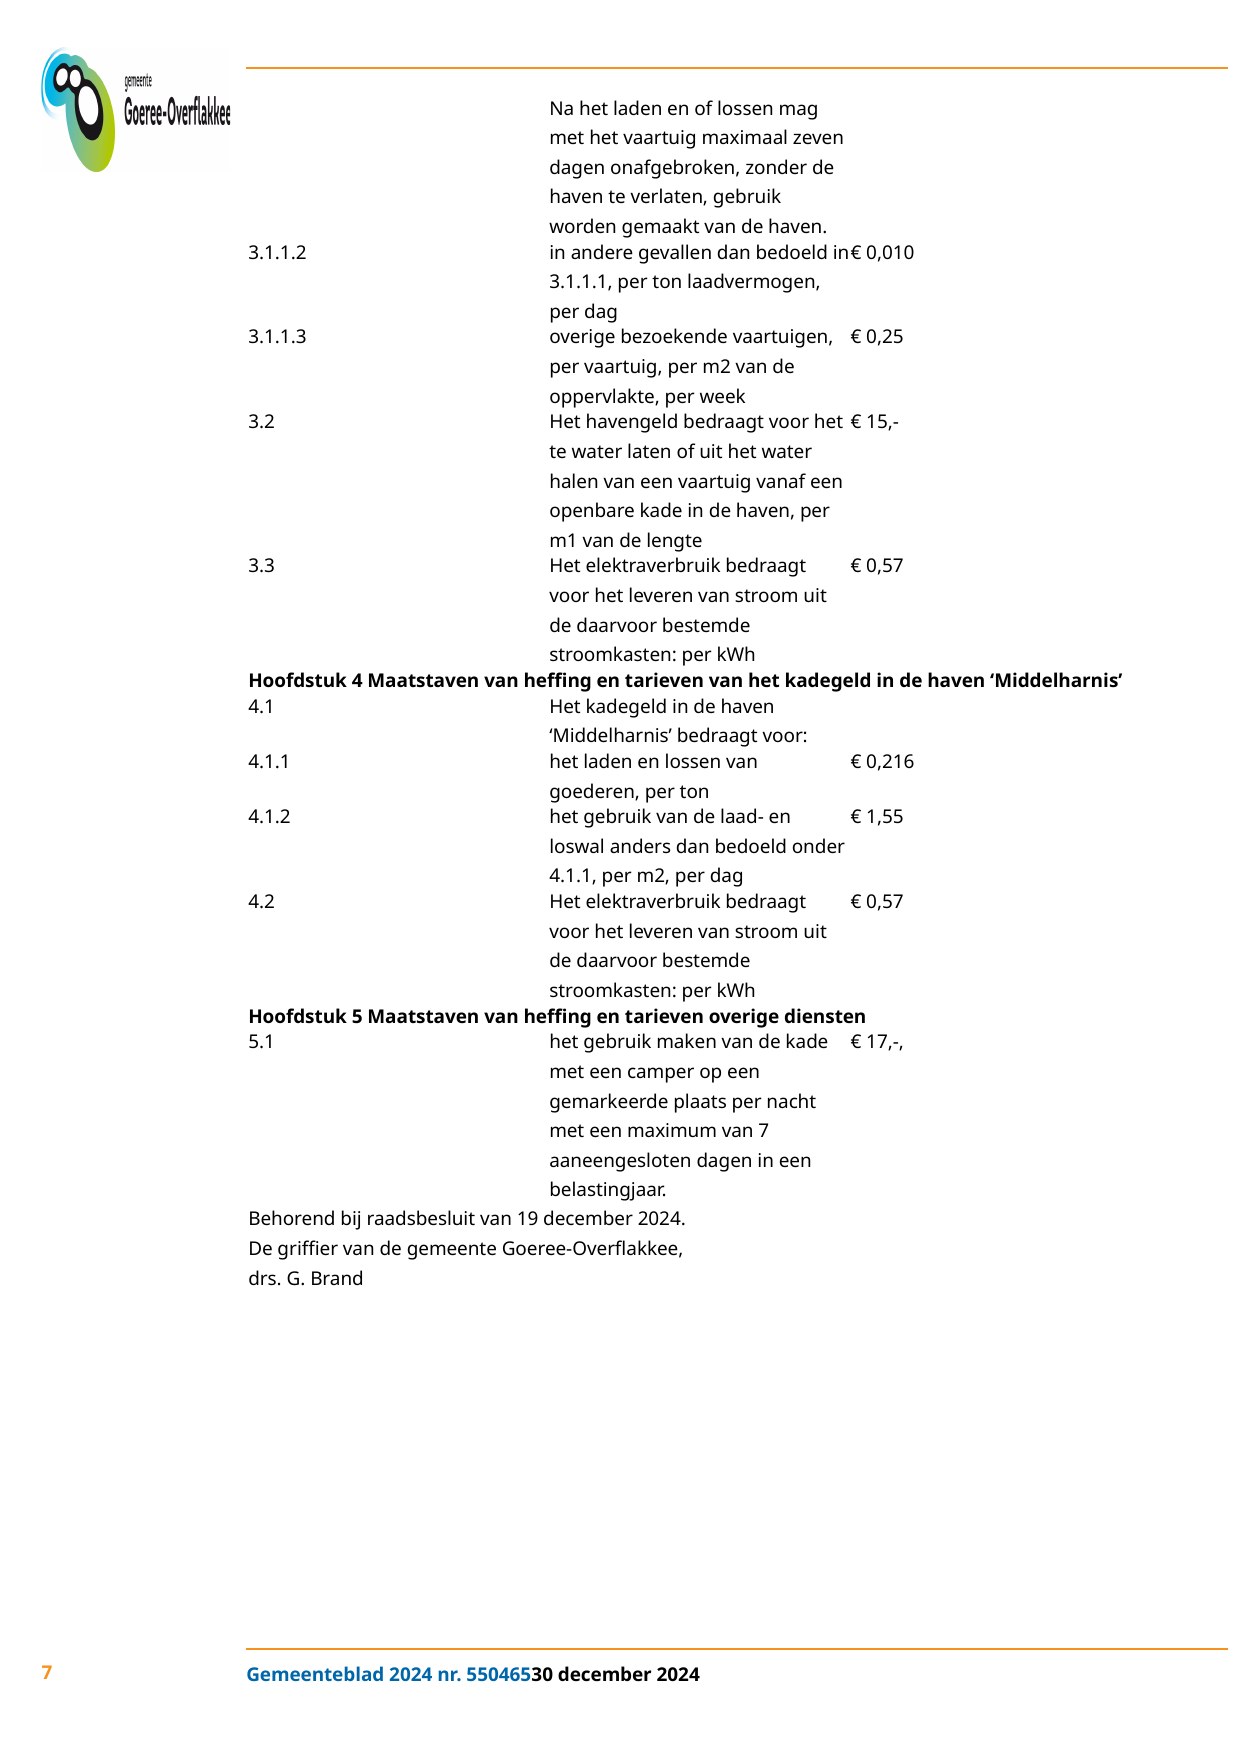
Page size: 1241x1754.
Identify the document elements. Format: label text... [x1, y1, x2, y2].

table_cell Het havengeld bedraagt voor het te water laten of uit het water halen van een vaartuig vanaf een openbare kade in de haven, per m1 van de lengte [549, 409, 850, 553]
table_cell 3.1.1.2 [248, 239, 549, 324]
table_cell 4.1 [248, 693, 549, 748]
table_cell € 0,57 [850, 553, 1152, 667]
table_cell [248, 95, 549, 239]
table_cell Hoofdstuk 4 Maatstaven van heffing en tarieven van het kadegeld in de haven ‘Middelharnis’ [248, 667, 1152, 693]
table_cell 5.1 [248, 1029, 549, 1202]
table_cell het gebruik van de laad- en loswal anders dan bedoeld onder 4.1.1, per m2, per dag [549, 804, 850, 888]
table_cell € 15,- [850, 409, 1152, 553]
table_cell Hoofdstuk 5 Maatstaven van heffing en tarieven overige diensten [248, 1003, 1152, 1029]
table_cell 3.2 [248, 409, 549, 553]
table_cell € 1,55 [850, 804, 1152, 888]
table_cell 3.1.1.3 [248, 324, 549, 409]
table_cell het laden en lossen van goederen, per ton [549, 748, 850, 803]
table_cell Het kadegeld in de haven ‘Middelharnis’ bedraagt voor: [549, 693, 850, 748]
text drs. G. Brand [248, 1265, 1152, 1290]
table_cell € 0,25 [850, 324, 1152, 409]
table_cell Na het laden en of lossen mag met het vaartuig maximaal zeven dagen onafgebroken, zonder de haven te verlaten, gebruik worden gemaakt van de haven. [549, 95, 850, 239]
text Behorend bij raadsbesluit van 19 december 2024. [248, 1206, 1152, 1231]
table_cell [850, 95, 1152, 239]
table_cell 4.1.1 [248, 748, 549, 803]
table_cell in andere gevallen dan bedoeld in 3.1.1.1, per ton laadvermogen, per dag [549, 239, 850, 324]
text De griffier van de gemeente Goeree-Overflakkee, [248, 1235, 1152, 1261]
table_cell Het elektraverbruik bedraagt voor het leveren van stroom uit de daarvoor bestemde stroomkasten: per kWh [549, 553, 850, 667]
table_cell € 0,57 [850, 889, 1152, 1003]
table_cell 3.3 [248, 553, 549, 667]
table_cell € 17,-, [850, 1029, 1152, 1202]
table_cell 4.2 [248, 889, 549, 1003]
table_cell het gebruik maken van de kade met een camper op een gemarkeerde plaats per nacht met een maximum van 7 aaneengesloten dagen in een belastingjaar. [549, 1029, 850, 1202]
table_cell Het elektraverbruik bedraagt voor het leveren van stroom uit de daarvoor bestemde stroomkasten: per kWh [549, 889, 850, 1003]
picture [41, 47, 231, 172]
table_cell [850, 693, 1152, 748]
table_cell overige bezoekende vaartuigen, per vaartuig, per m2 van de oppervlakte, per week [549, 324, 850, 409]
table_cell € 0,010 [850, 239, 1152, 324]
table_cell € 0,216 [850, 748, 1152, 803]
table_cell 4.1.2 [248, 804, 549, 888]
